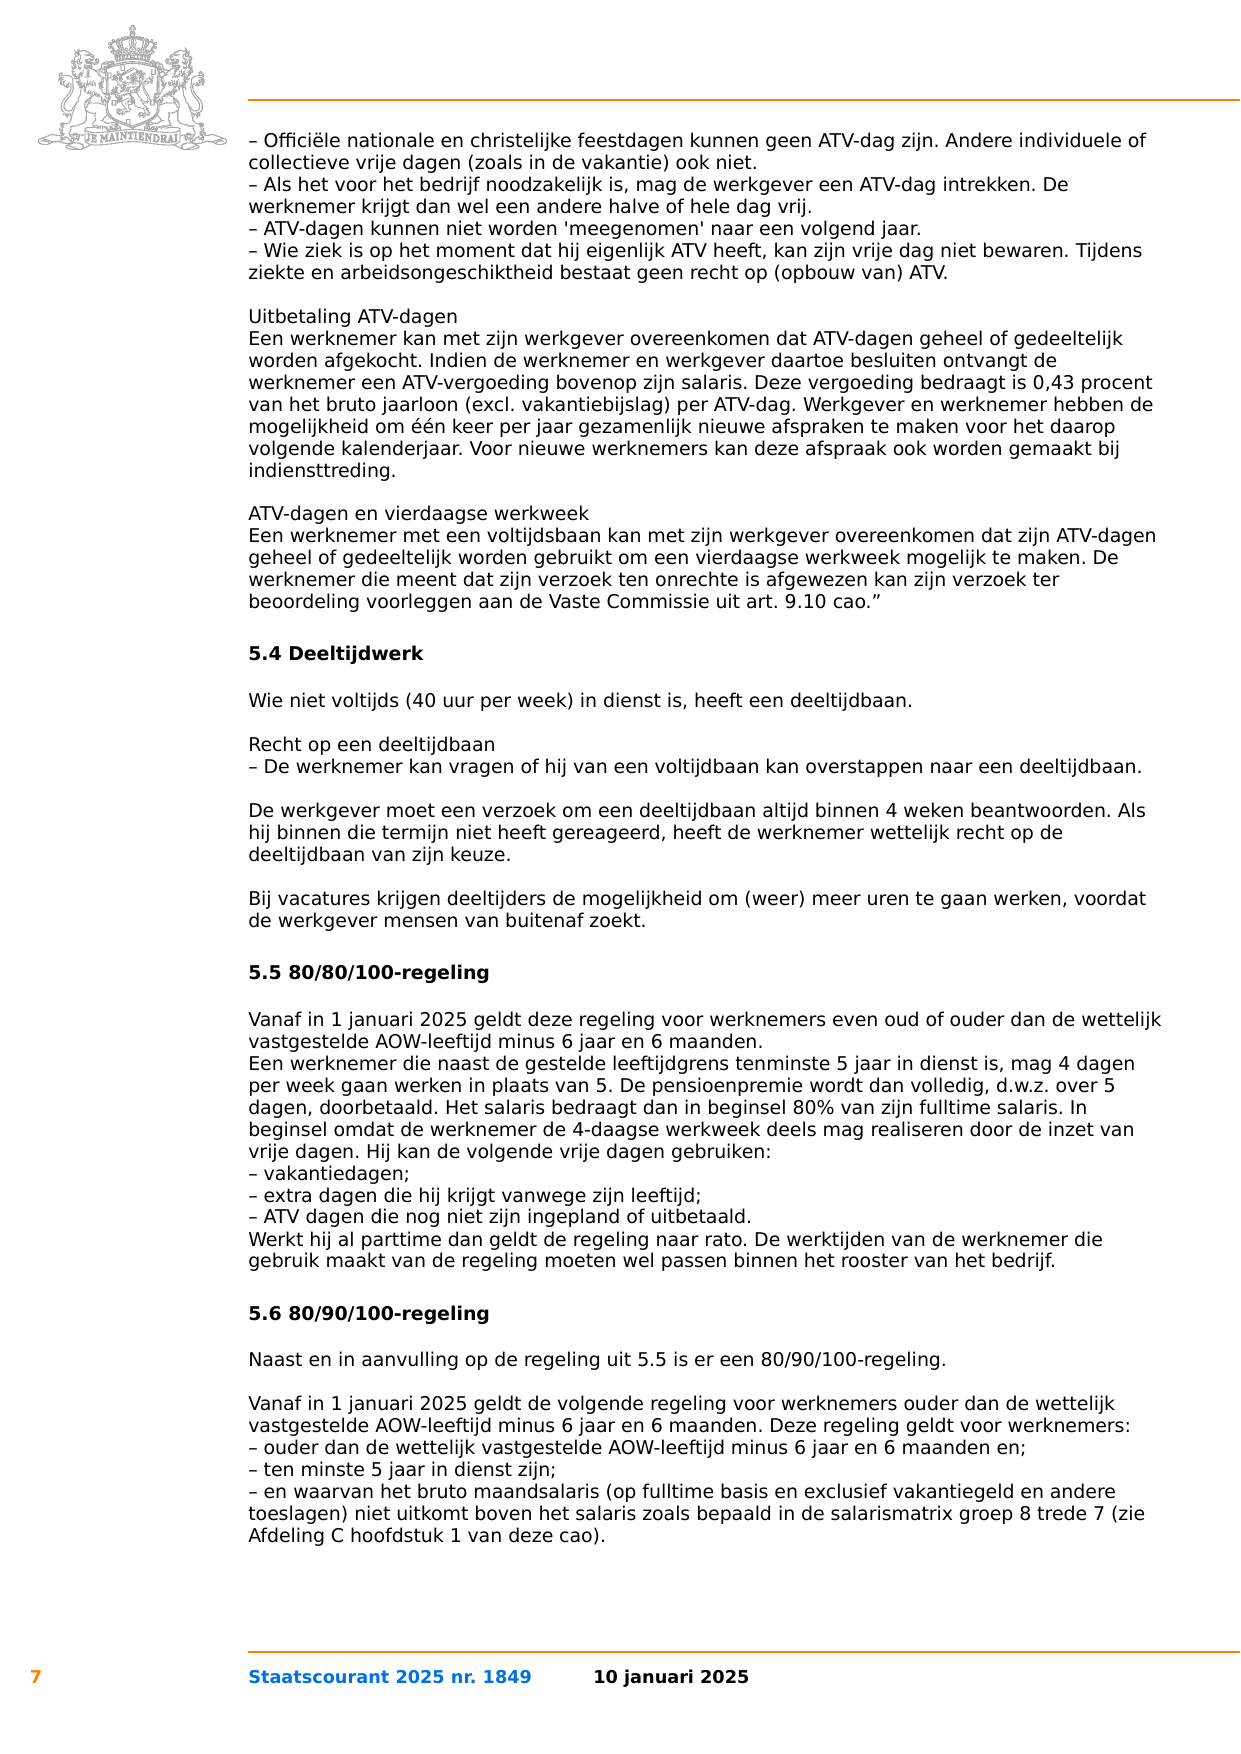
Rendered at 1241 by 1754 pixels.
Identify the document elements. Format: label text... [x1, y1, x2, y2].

text Vanaf in 1 januari 2025 geldt deze regeling voor werknemers even oud of ouder dan de wettelijk vastgestelde AOW-leeftijd minus 6 jaar en 6 maanden. [248, 1009, 1163, 1053]
text Werkt hij al parttime dan geldt de regeling naar rato. De werktijden van de werknemer die gebruik maakt van de regeling moeten wel passen binnen het rooster van het bedrijf. [248, 1228, 1163, 1272]
text – Als het voor het bedrijf noodzakelijk is, mag de werkgever een ATV-dag intrekken. De werknemer krijgt dan wel een andere halve of hele dag vrij. [248, 174, 1163, 218]
text Vanaf in 1 januari 2025 geldt de volgende regeling voor werknemers ouder dan de wettelijk vastgestelde AOW-leeftijd minus 6 jaar en 6 maanden. Deze regeling geldt voor werknemers: [248, 1393, 1163, 1437]
subtitle 5.5 80/80/100-regeling [248, 962, 1163, 984]
text Wie niet voltijds (40 uur per week) in dienst is, heeft een deeltijdbaan. [248, 690, 1163, 712]
subtitle 5.6 80/90/100-regeling [248, 1302, 1163, 1324]
subtitle 5.4 Deeltijdwerk [248, 643, 1163, 665]
text – vakantiedagen; [248, 1162, 1163, 1184]
text – ATV dagen die nog niet zijn ingepland of uitbetaald. [248, 1206, 1163, 1228]
text Uitbetaling ATV-dagen [248, 306, 1163, 328]
text De werkgever moet een verzoek om een deeltijdbaan altijd binnen 4 weken beantwoorden. Als hij binnen die termijn niet heeft gereageerd, heeft de werknemer wettelijk recht op de deeltijdbaan van zijn keuze. [248, 800, 1163, 866]
text – ouder dan de wettelijk vastgestelde AOW-leeftijd minus 6 jaar en 6 maanden en; [248, 1437, 1163, 1459]
text – De werknemer kan vragen of hij van een voltijdbaan kan overstappen naar een deeltijdbaan. [248, 756, 1163, 778]
text Bij vacatures krijgen deeltijders de mogelijkheid om (weer) meer uren te gaan werken, voordat de werkgever mensen van buitenaf zoekt. [248, 888, 1163, 932]
text Een werknemer met een voltijdsbaan kan met zijn werkgever overeenkomen dat zijn ATV-dagen geheel of gedeeltelijk worden gebruikt om een vierdaagse werkweek mogelijk te maken. De werknemer die meent dat zijn verzoek ten onrechte is afgewezen kan zijn verzoek ter beoordeling voorleggen aan de Vaste Commissie uit art. 9.10 cao.” [248, 525, 1163, 613]
text Recht op een deeltijdbaan [248, 734, 1163, 756]
picture [38, 25, 227, 150]
text – extra dagen die hij krijgt vanwege zijn leeftijd; [248, 1184, 1163, 1206]
text – en waarvan het bruto maandsalaris (op fulltime basis en exclusief vakantiegeld en andere toeslagen) niet uitkomt boven het salaris zoals bepaald in de salarismatrix groep 8 trede 7 (zie Afdeling C hoofdstuk 1 van deze cao). [248, 1481, 1163, 1547]
text Naast en in aanvulling op de regeling uit 5.5 is er een 80/90/100-regeling. [248, 1349, 1163, 1371]
text – ten minste 5 jaar in dienst zijn; [248, 1459, 1163, 1481]
text ATV-dagen en vierdaagse werkweek [248, 503, 1163, 525]
text – ATV-dagen kunnen niet worden 'meegenomen' naar een volgend jaar. [248, 218, 1163, 240]
text – Wie ziek is op het moment dat hij eigenlijk ATV heeft, kan zijn vrije dag niet bewaren. Tijdens ziekte en arbeidsongeschiktheid bestaat geen recht op (opbouw van) ATV. [248, 240, 1163, 284]
text Een werknemer kan met zijn werkgever overeenkomen dat ATV-dagen geheel of gedeeltelijk worden afgekocht. Indien de werknemer en werkgever daartoe besluiten ontvangt de werknemer een ATV-vergoeding bovenop zijn salaris. Deze vergoeding bedraagt is 0,43 procent van het bruto jaarloon (excl. vakantiebijslag) per ATV-dag. Werkgever en werknemer hebben de mogelijkheid om één keer per jaar gezamenlijk nieuwe afspraken te maken voor het daarop volgende kalenderjaar. Voor nieuwe werknemers kan deze afspraak ook worden gemaakt bij indiensttreding. [248, 328, 1163, 481]
text Een werknemer die naast de gestelde leeftijdgrens tenminste 5 jaar in dienst is, mag 4 dagen per week gaan werken in plaats van 5. De pensioenpremie wordt dan volledig, d.w.z. over 5 dagen, doorbetaald. Het salaris bedraagt dan in beginsel 80% van zijn fulltime salaris. In beginsel omdat de werknemer de 4-daagse werkweek deels mag realiseren door de inzet van vrije dagen. Hij kan de volgende vrije dagen gebruiken: [248, 1053, 1163, 1162]
text – Officiële nationale en christelijke feestdagen kunnen geen ATV-dag zijn. Andere individuele of collectieve vrije dagen (zoals in de vakantie) ook niet. [248, 130, 1163, 174]
